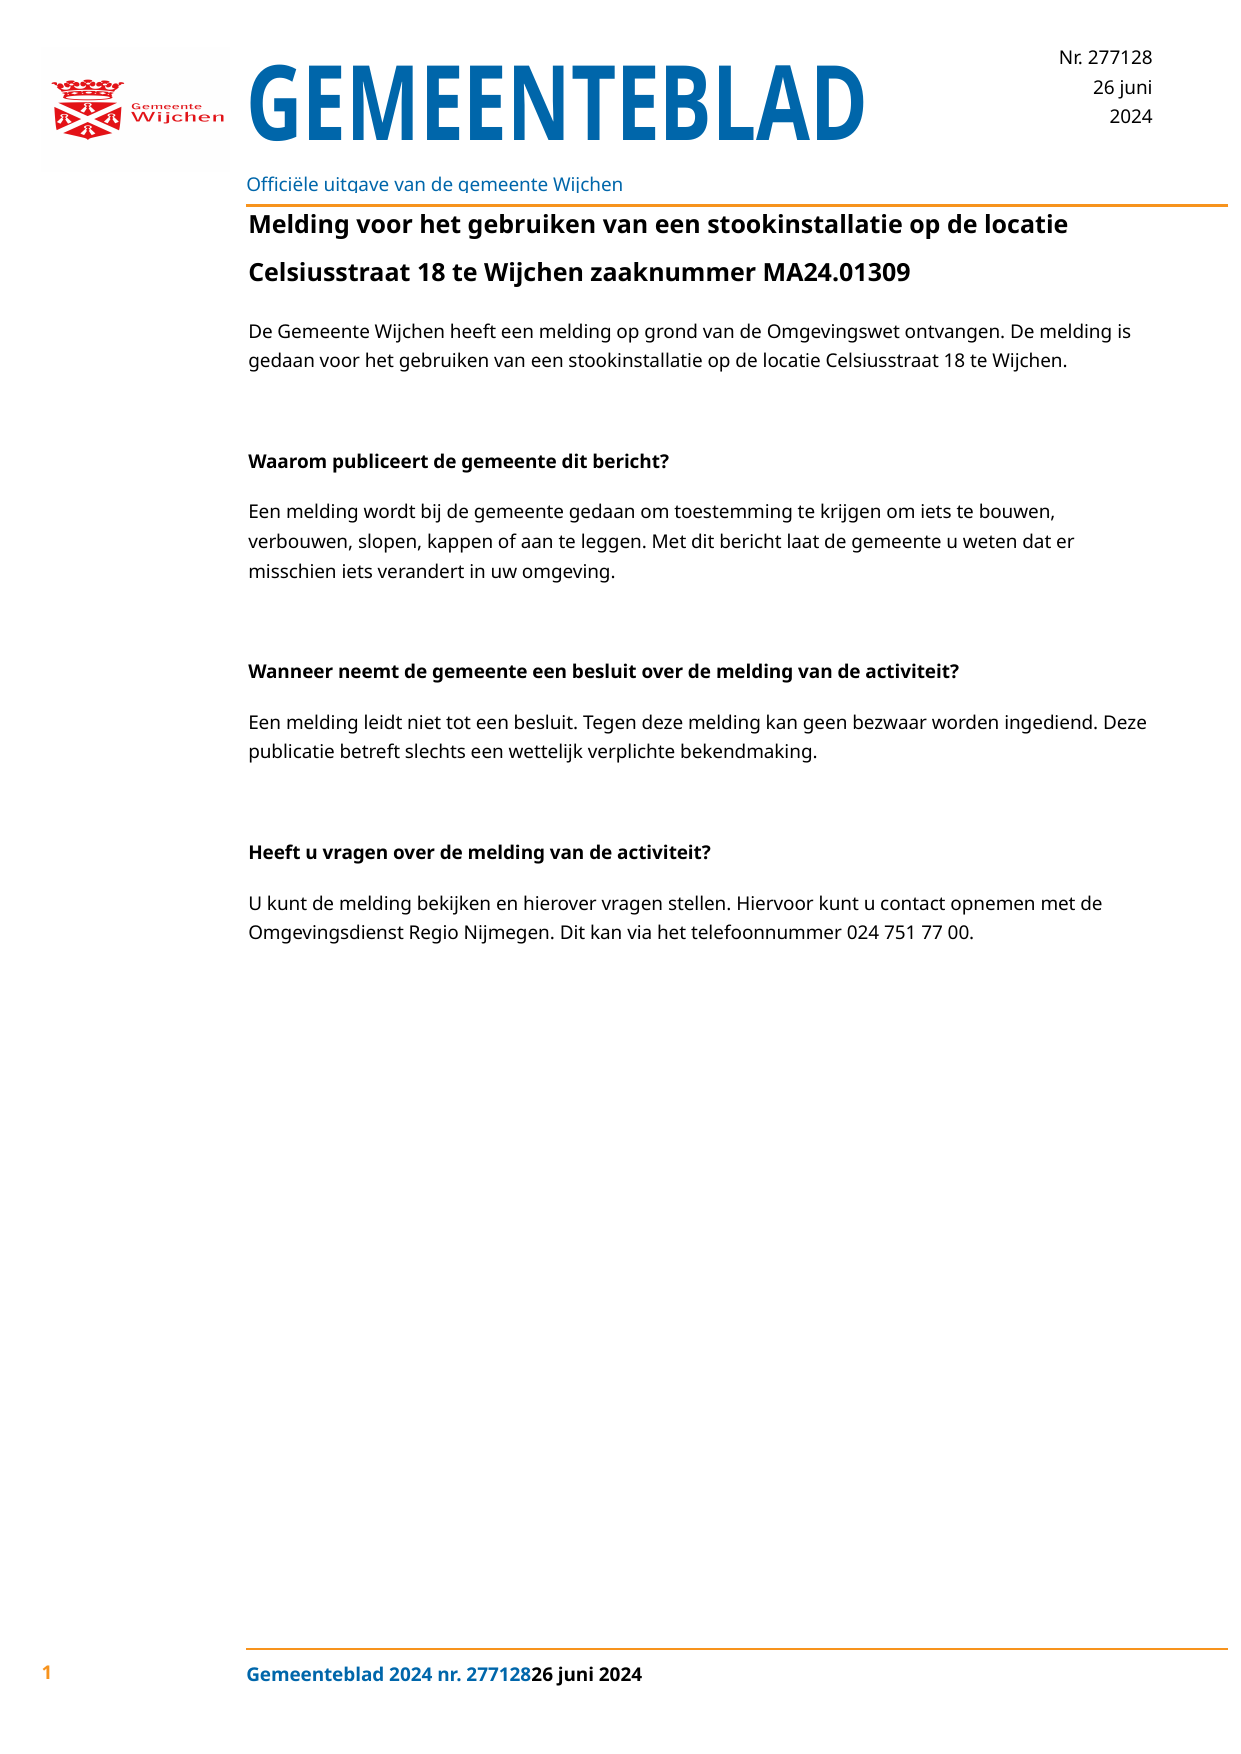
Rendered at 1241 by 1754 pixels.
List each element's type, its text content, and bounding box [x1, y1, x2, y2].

text Een melding wordt bij de gemeente gedaan om toestemming te krijgen om iets te bouwen, verbouwen, slopen, kappen of aan te leggen. Met dit bericht laat de gemeente u weten dat er misschien iets verandert in uw omgeving. [248, 499, 1152, 584]
text Heeft u vragen over de melding van de activiteit? [248, 839, 1152, 865]
text Waarom publiceert de gemeente dit bericht? [248, 448, 1152, 474]
picture [41, 47, 231, 172]
text Wanneer neemt de gemeente een besluit over de melding van de activiteit? [248, 659, 1152, 684]
text Een melding leidt niet tot een besluit. Tegen deze melding kan geen bezwaar worden ingediend. Deze publicatie betreft slechts een wettelijk verplichte bekendmaking. [248, 709, 1152, 764]
text De Gemeente Wijchen heeft een melding op grond van de Omgevingswet ontvangen. De melding is gedaan voor het gebruiken van een stookinstallatie op de locatie Celsiusstraat 18 te Wijchen. [248, 318, 1152, 373]
text Melding voor het gebruiken van een stookinstallatie op de locatie Celsiusstraat 18 te Wijchen zaaknummer MA24.01309 [248, 207, 1152, 288]
text U kunt de melding bekijken en hierover vragen stellen. Hiervoor kunt u contact opnemen met de Omgevingsdienst Regio Nijmegen. Dit kan via het telefoonnummer 024 751 77 00. [248, 890, 1152, 945]
